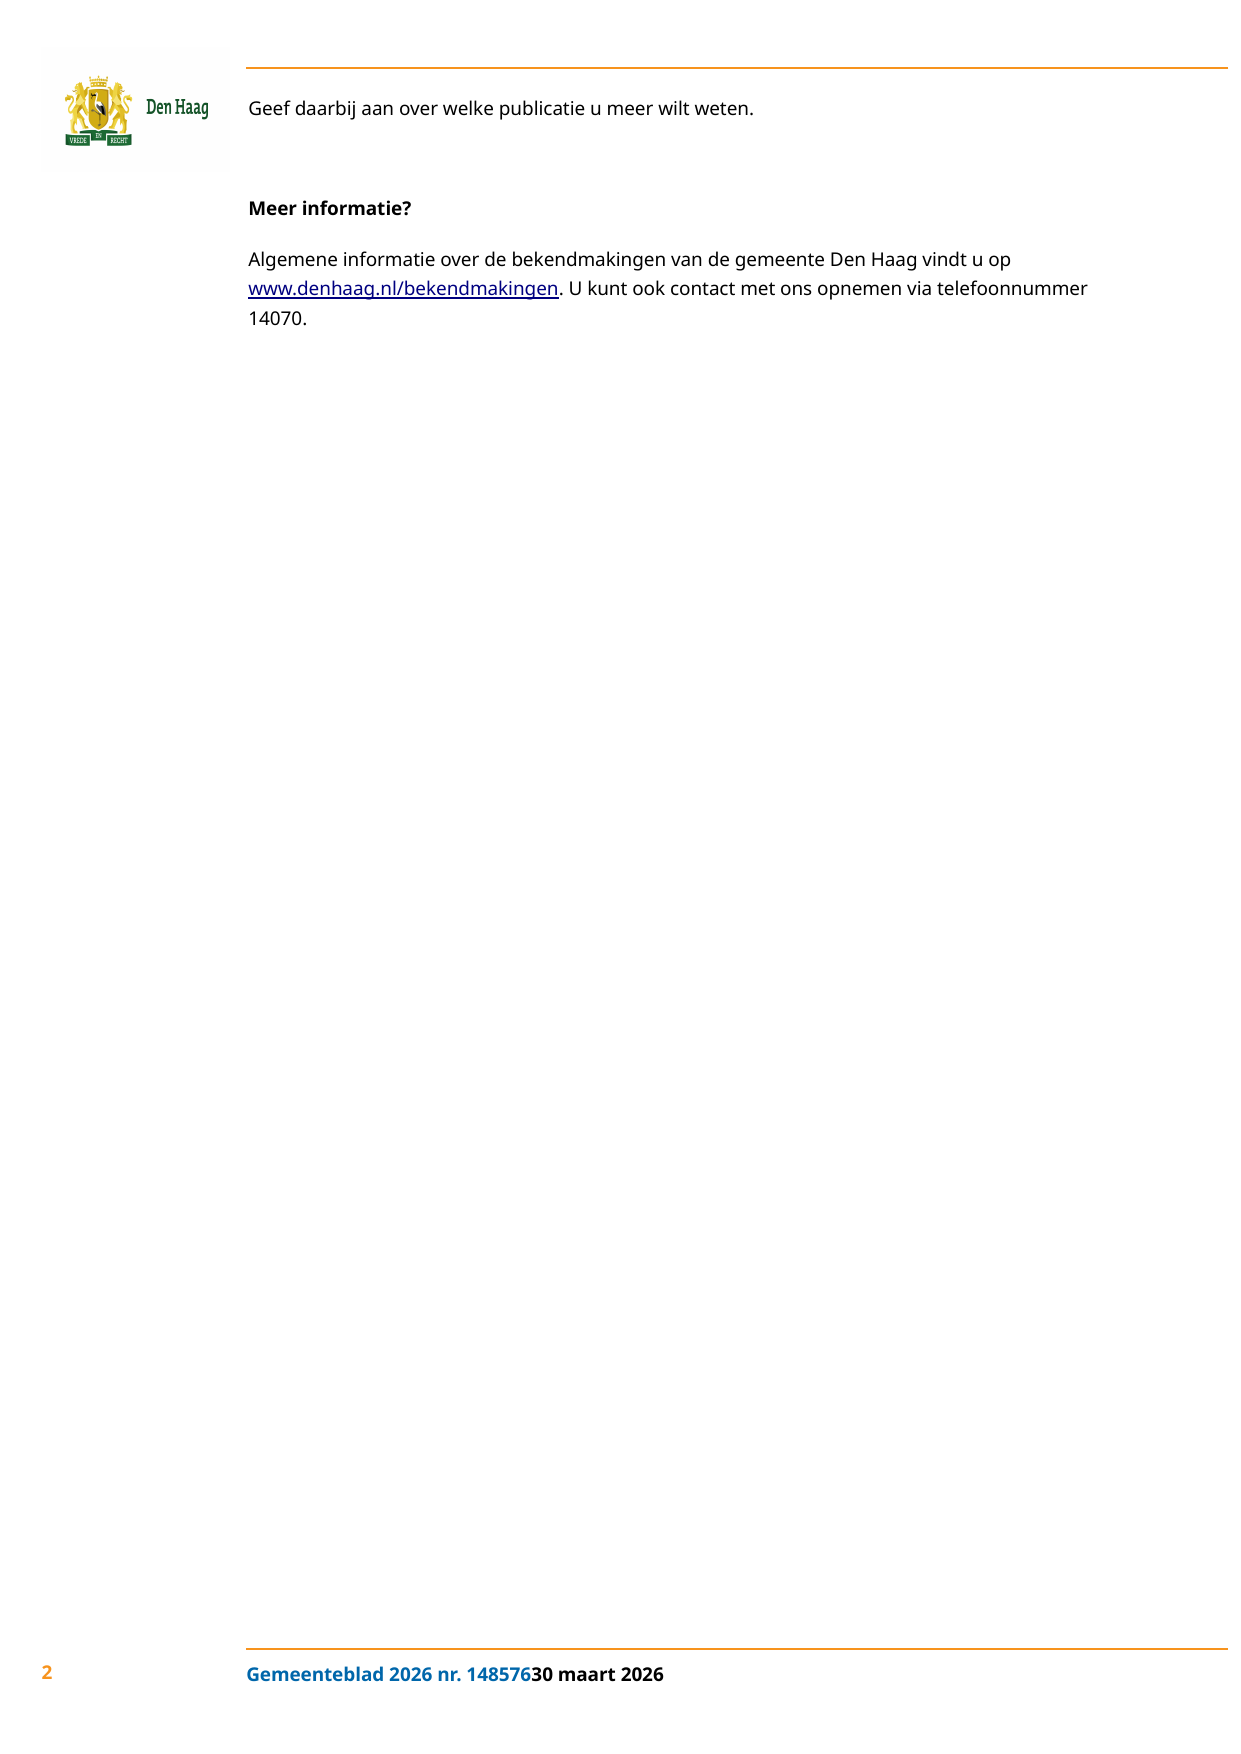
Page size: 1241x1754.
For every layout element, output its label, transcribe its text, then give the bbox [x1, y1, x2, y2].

text Algemene informatie over de bekendmakingen van de gemeente Den Haag vindt u op www.denhaag.nl/bekendmakingen. U kunt ook contact met ons opnemen via telefoonnummer 14070. [248, 246, 1152, 331]
picture [41, 47, 231, 172]
text Geef daarbij aan over welke publicatie u meer wilt weten. [248, 95, 1152, 121]
text Meer informatie? [248, 196, 1152, 221]
